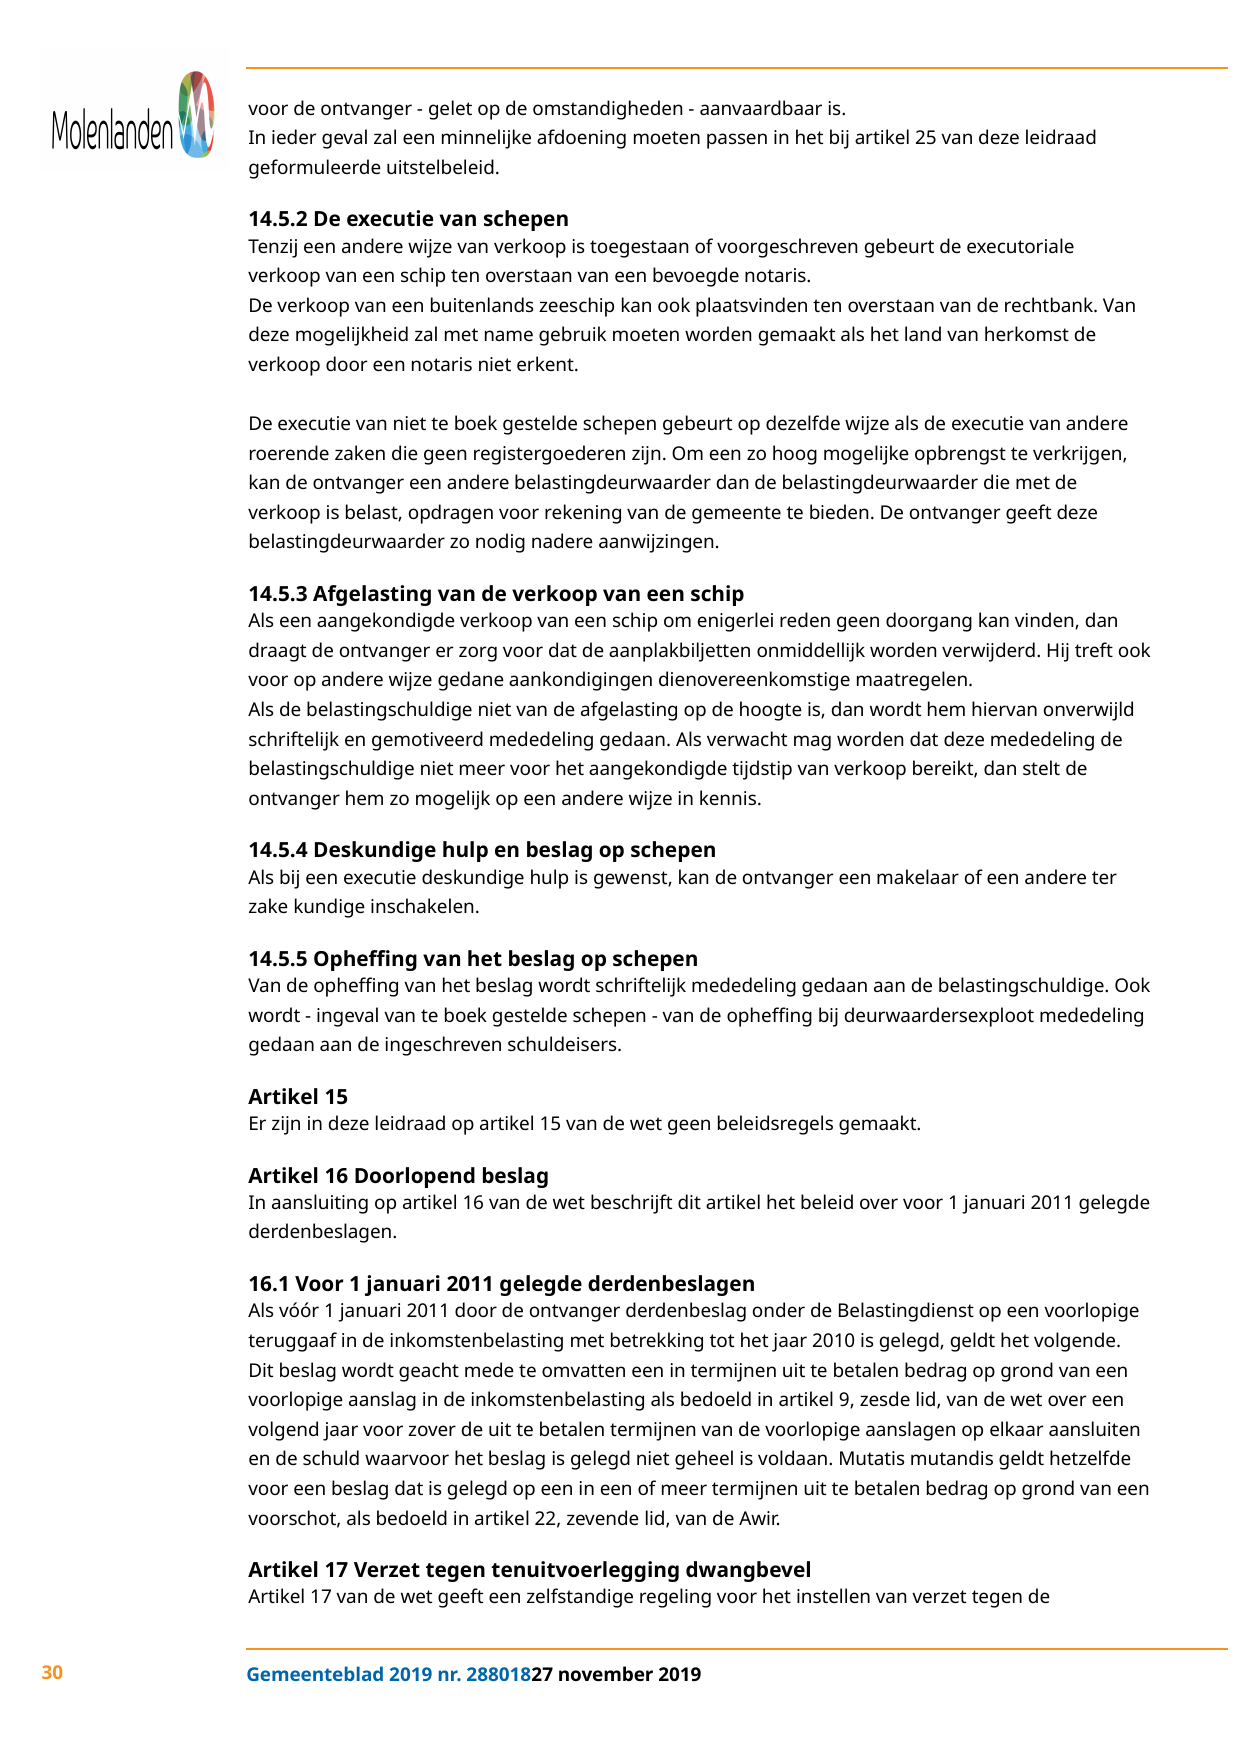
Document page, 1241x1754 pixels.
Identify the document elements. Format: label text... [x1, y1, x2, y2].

text Als een aangekondigde verkoop van een schip om enigerlei reden geen doorgang kan vinden, dan draagt de ontvanger er zorg voor dat de aanplakbiljetten onmiddellijk worden verwijderd. Hij treft ook voor op andere wijze gedane aankondigingen dienovereenkomstige maatregelen. [248, 607, 1152, 692]
text Als vóór 1 januari 2011 door de ontvanger derdenbeslag onder de Belastingdienst op een voorlopige teruggaaf in de inkomstenbelasting met betrekking tot het jaar 2010 is gelegd, geldt het volgende. Dit beslag wordt geacht mede te omvatten een in termijnen uit te betalen bedrag op grond van een voorlopige aanslag in de inkomstenbelasting als bedoeld in artikel 9, zesde lid, van de wet over een volgend jaar voor zover de uit te betalen termijnen van de voorlopige aanslagen op elkaar aansluiten en de schuld waarvoor het beslag is gelegd niet geheel is voldaan. Mutatis mutandis geldt hetzelfde voor een beslag dat is gelegd op een in een of meer termijnen uit te betalen bedrag op grond van een voorschot, als bedoeld in artikel 22, zevende lid, van de Awir. [248, 1298, 1152, 1530]
text Artikel 16 Doorlopend beslag [248, 1161, 1152, 1189]
text 16.1 Voor 1 januari 2011 gelegde derdenbeslagen [248, 1269, 1152, 1298]
text Als bij een executie deskundige hulp is gewenst, kan de ontvanger een makelaar of een andere ter zake kundige inschakelen. [248, 864, 1152, 919]
text Tenzij een andere wijze van verkoop is toegestaan of voorgeschreven gebeurt de executoriale verkoop van een schip ten overstaan van een bevoegde notaris. [248, 233, 1152, 288]
picture [41, 47, 231, 172]
text De executie van niet te boek gestelde schepen gebeurt op dezelfde wijze als de executie van andere roerende zaken die geen registergoederen zijn. Om een zo hoog mogelijke opbrengst te verkrijgen, kan de ontvanger een andere belastingdeurwaarder dan de belastingdeurwaarder die met de verkoop is belast, opdragen voor rekening van de gemeente te bieden. De ontvanger geeft deze belastingdeurwaarder zo nodig nadere aanwijzingen. [248, 410, 1152, 554]
text 14.5.2 De executie van schepen [248, 204, 1152, 233]
text Artikel 17 Verzet tegen tenuitvoerlegging dwangbevel [248, 1555, 1152, 1583]
text De verkoop van een buitenlands zeeschip kan ook plaatsvinden ten overstaan van de rechtbank. Van deze mogelijkheid zal met name gebruik moeten worden gemaakt als het land van herkomst de verkoop door een notaris niet erkent. [248, 292, 1152, 377]
text Artikel 17 van de wet geeft een zelfstandige regeling voor het instellen van verzet tegen de [248, 1583, 1152, 1609]
text In ieder geval zal een minnelijke afdoening moeten passen in het bij artikel 25 van deze leidraad geformuleerde uitstelbeleid. [248, 124, 1152, 180]
text In aansluiting op artikel 16 van de wet beschrijft dit artikel het beleid over voor 1 januari 2011 gelegde derdenbeslagen. [248, 1189, 1152, 1244]
text voor de ontvanger - gelet op de omstandigheden - aanvaardbaar is. [248, 95, 1152, 121]
text Er zijn in deze leidraad op artikel 15 van de wet geen beleidsregels gemaakt. [248, 1110, 1152, 1136]
text Artikel 15 [248, 1082, 1152, 1110]
text 14.5.3 Afgelasting van de verkoop van een schip [248, 579, 1152, 607]
text 14.5.5 Opheffing van het beslag op schepen [248, 944, 1152, 972]
text Als de belastingschuldige niet van de afgelasting op de hoogte is, dan wordt hem hiervan onverwijld schriftelijk en gemotiveerd mededeling gedaan. Als verwacht mag worden dat deze mededeling de belastingschuldige niet meer voor het aangekondigde tijdstip van verkoop bereikt, dan stelt de ontvanger hem zo mogelijk op een andere wijze in kennis. [248, 696, 1152, 811]
text 14.5.4 Deskundige hulp en beslag op schepen [248, 835, 1152, 864]
text Van de opheffing van het beslag wordt schriftelijk mededeling gedaan aan de belastingschuldige. Ook wordt - ingeval van te boek gestelde schepen - van de opheffing bij deurwaardersexploot mededeling gedaan aan de ingeschreven schuldeisers. [248, 972, 1152, 1057]
